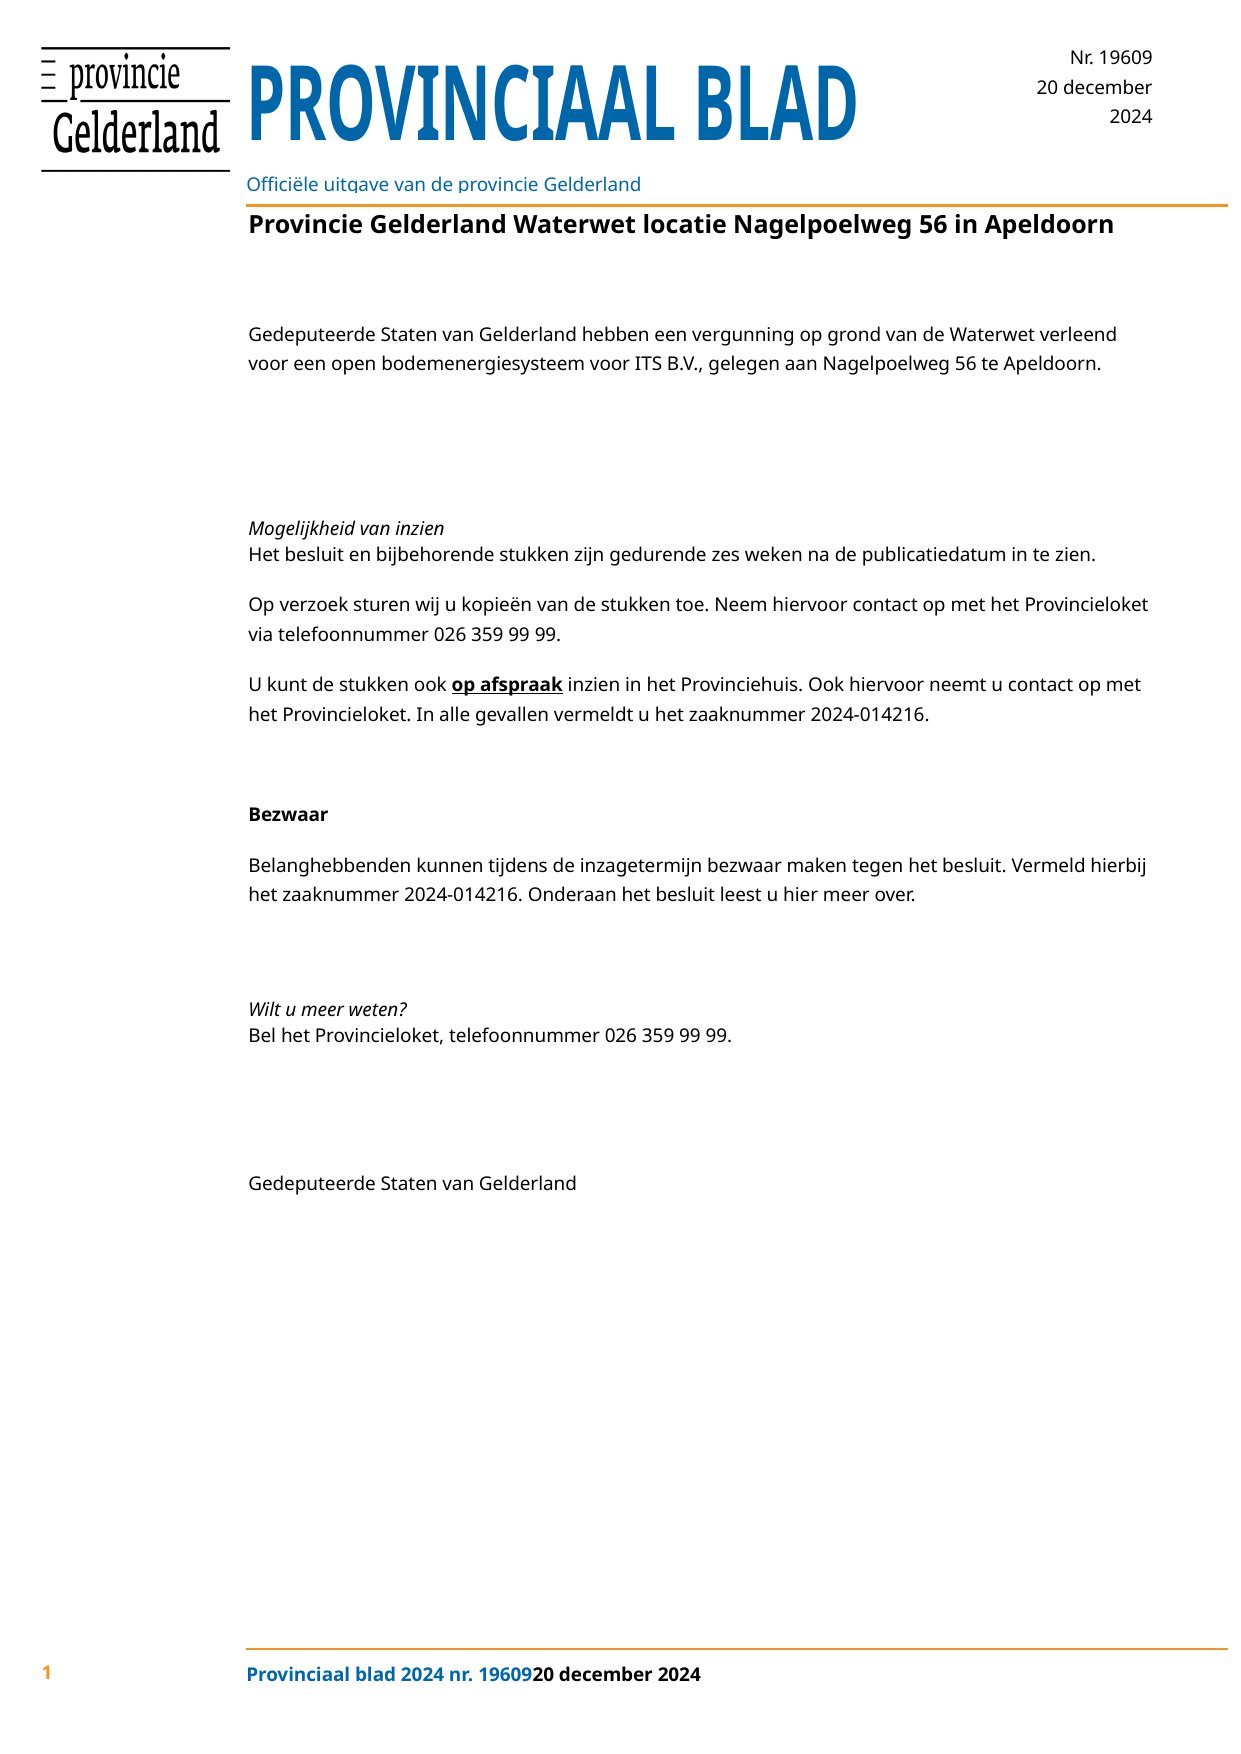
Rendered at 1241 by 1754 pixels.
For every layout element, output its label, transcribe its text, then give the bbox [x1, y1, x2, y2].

text Belanghebbenden kunnen tijdens de inzagetermijn bezwaar maken tegen het besluit. Vermeld hierbij het zaaknummer 2024-014216. Onderaan het besluit leest u hier meer over. [248, 852, 1152, 907]
text U kunt de stukken ook op afspraak inzien in het Provinciehuis. Ook hiervoor neemt u contact op met het Provincieloket. In alle gevallen vermeldt u het zaaknummer 2024-014216. [248, 671, 1152, 727]
picture [41, 47, 231, 172]
text Gedeputeerde Staten van Gelderland [248, 1170, 1152, 1196]
text Bezwaar [248, 802, 1152, 827]
text Wilt u meer weten? [248, 996, 1152, 1022]
text Mogelijkheid van inzien [248, 515, 1152, 541]
text Gedeputeerde Staten van Gelderland hebben een vergunning op grond van de Waterwet verleend voor een open bodemenergiesysteem voor ITS B.V., gelegen aan Nagelpoelweg 56 te Apeldoorn. [248, 321, 1152, 376]
text Het besluit en bijbehorende stukken zijn gedurende zes weken na de publicatiedatum in te zien. [248, 541, 1152, 567]
text Provincie Gelderland Waterwet locatie Nagelpoelweg 56 in Apeldoorn [248, 207, 1152, 241]
text Bel het Provincieloket, telefoonnummer 026 359 99 99. [248, 1022, 1152, 1047]
text Op verzoek sturen wij u kopieën van de stukken toe. Neem hiervoor contact op met het Provincieloket via telefoonnummer 026 359 99 99. [248, 591, 1152, 647]
